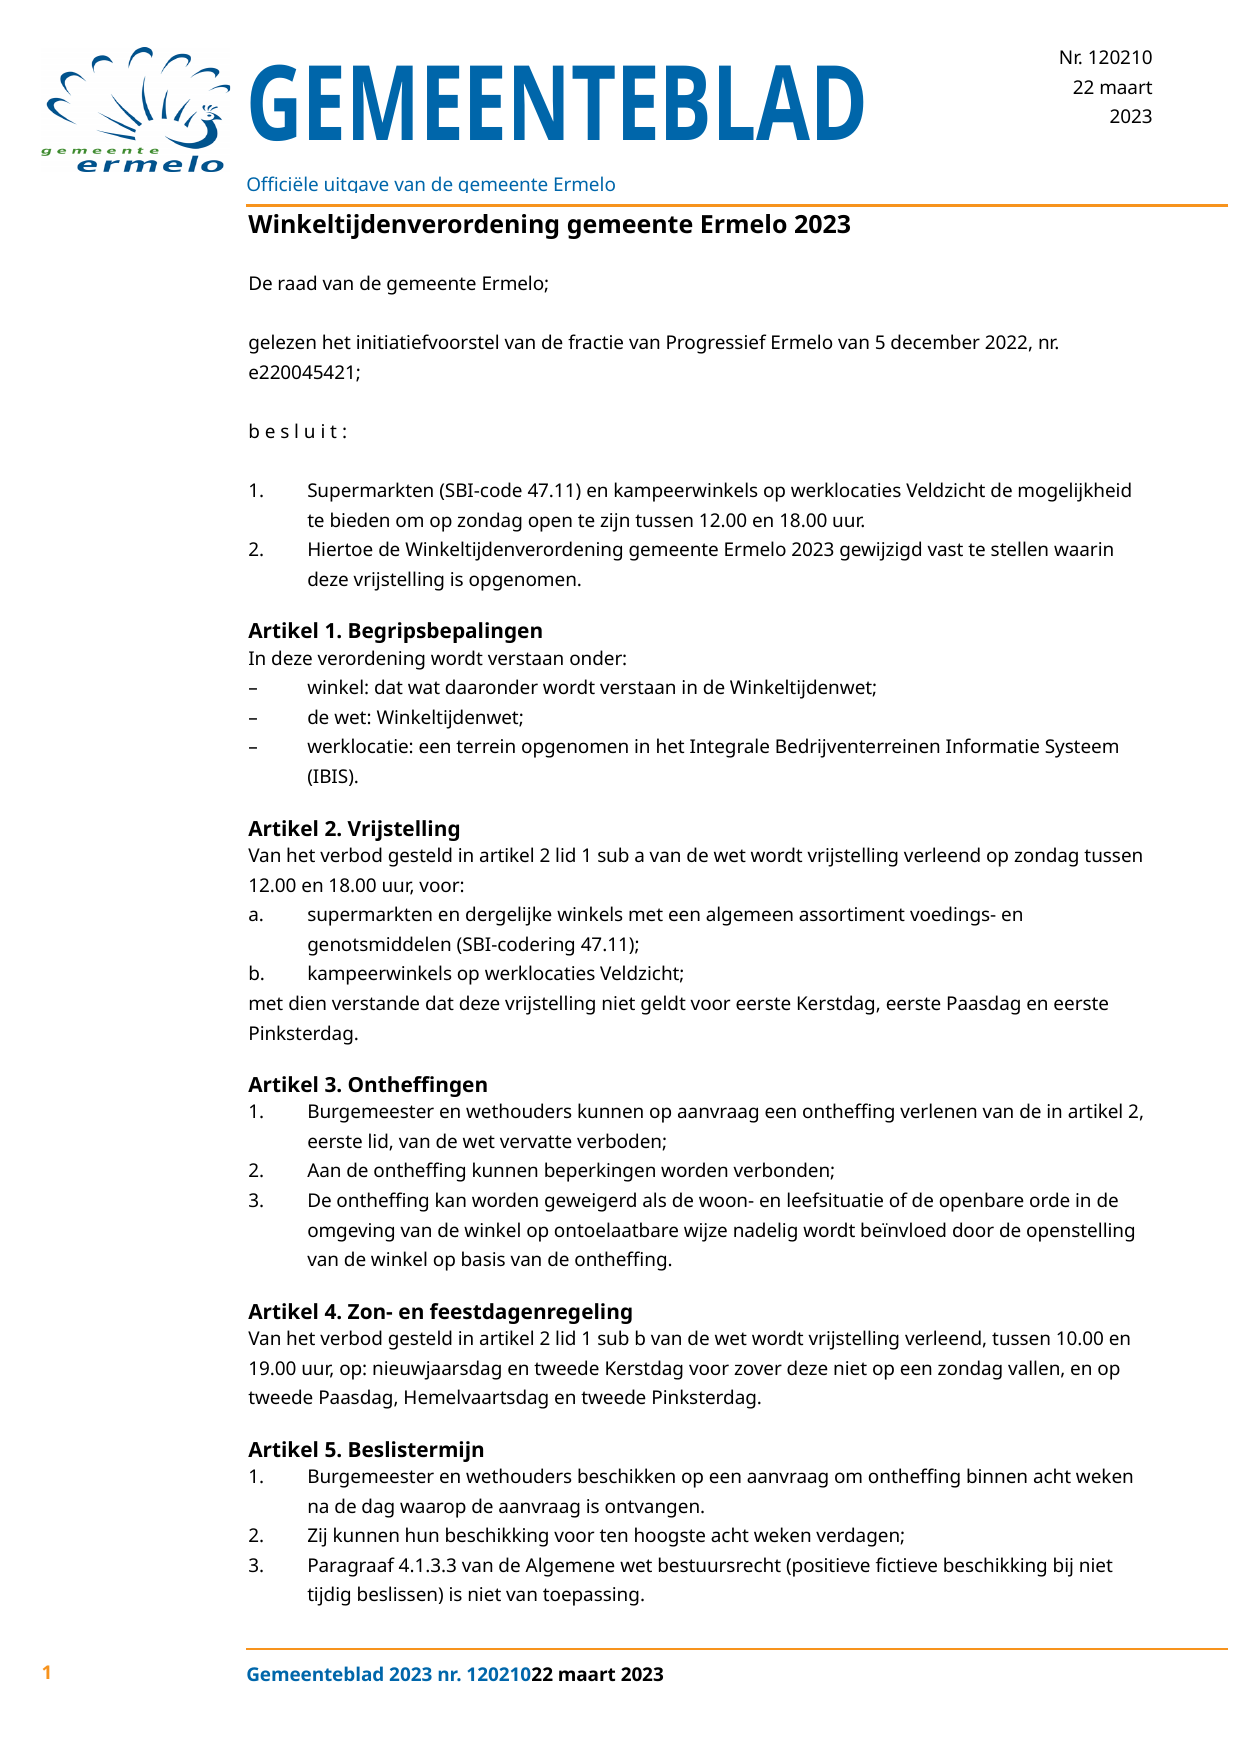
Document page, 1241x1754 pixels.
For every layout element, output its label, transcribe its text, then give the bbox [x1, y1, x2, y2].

list kampeerwinkels op werklocaties Veldzicht; [248, 961, 1152, 986]
text Van het verbod gesteld in artikel 2 lid 1 sub b van de wet wordt vrijstelling verleend, tussen 10.00 en 19.00 uur, op: nieuwjaarsdag en tweede Kerstdag voor zover deze niet op een zondag vallen, en op tweede Paasdag, Hemelvaartsdag en tweede Pinksterdag. [248, 1325, 1152, 1410]
text gelezen het initiatiefvoorstel van de fractie van Progressief Ermelo van 5 december 2022, nr. e220045421; [248, 329, 1152, 385]
text Van het verbod gesteld in artikel 2 lid 1 sub a van de wet wordt vrijstelling verleend op zondag tussen 12.00 en 18.00 uur, voor: [248, 842, 1152, 897]
list Aan de ontheffing kunnen beperkingen worden verbonden; [248, 1158, 1152, 1183]
text Artikel 1. Begripsbepalingen [248, 617, 1152, 645]
list Burgemeester en wethouders beschikken op een aanvraag om ontheffing binnen acht weken na de dag waarop de aanvraag is ontvangen. [248, 1463, 1152, 1519]
text met dien verstande dat deze vrijstelling niet geldt voor eerste Kerstdag, eerste Paasdag en eerste Pinksterdag. [248, 990, 1152, 1045]
text Artikel 2. Vrijstelling [248, 814, 1152, 842]
text Artikel 5. Beslistermijn [248, 1435, 1152, 1463]
text In deze verordening wordt verstaan onder: [248, 645, 1152, 671]
list Supermarkten (SBI-code 47.11) en kampeerwinkels op werklocaties Veldzicht de mogelijkheid te bieden om op zondag open te zijn tussen 12.00 en 18.00 uur. [248, 477, 1152, 533]
list Paragraaf 4.1.3.3 van de Algemene wet bestuursrecht (positieve fictieve beschikking bij niet tijdig beslissen) is niet van toepassing. [248, 1552, 1152, 1607]
list Hiertoe de Winkeltijdenverordening gemeente Ermelo 2023 gewijzigd vast te stellen waarin deze vrijstelling is opgenomen. [248, 537, 1152, 592]
list de wet: Winkeltijdenwet; [248, 704, 1152, 730]
text Artikel 3. Ontheffingen [248, 1070, 1152, 1098]
picture [41, 47, 231, 172]
list Zij kunnen hun beschikking voor ten hoogste acht weken verdagen; [248, 1522, 1152, 1548]
text Artikel 4. Zon- en feestdagenregeling [248, 1297, 1152, 1325]
list De ontheffing kan worden geweigerd als de woon- en leefsituatie of de openbare orde in de omgeving van de winkel op ontoelaatbare wijze nadelig wordt beïnvloed door de openstelling van de winkel op basis van de ontheffing. [248, 1187, 1152, 1272]
list Burgemeester en wethouders kunnen op aanvraag een ontheffing verlenen van de in artikel 2, eerste lid, van de wet vervatte verboden; [248, 1098, 1152, 1154]
list supermarkten en dergelijke winkels met een algemeen assortiment voedings- en genotsmiddelen (SBI-codering 47.11); [248, 901, 1152, 957]
text Winkeltijdenverordening gemeente Ermelo 2023 [248, 207, 1152, 241]
list werklocatie: een terrein opgenomen in het Integrale Bedrijventerreinen Informatie Systeem (IBIS). [248, 734, 1152, 789]
list winkel: dat wat daaronder wordt verstaan in de Winkeltijdenwet; [248, 674, 1152, 700]
text b e s l u i t : [248, 418, 1152, 444]
text De raad van de gemeente Ermelo; [248, 270, 1152, 296]
